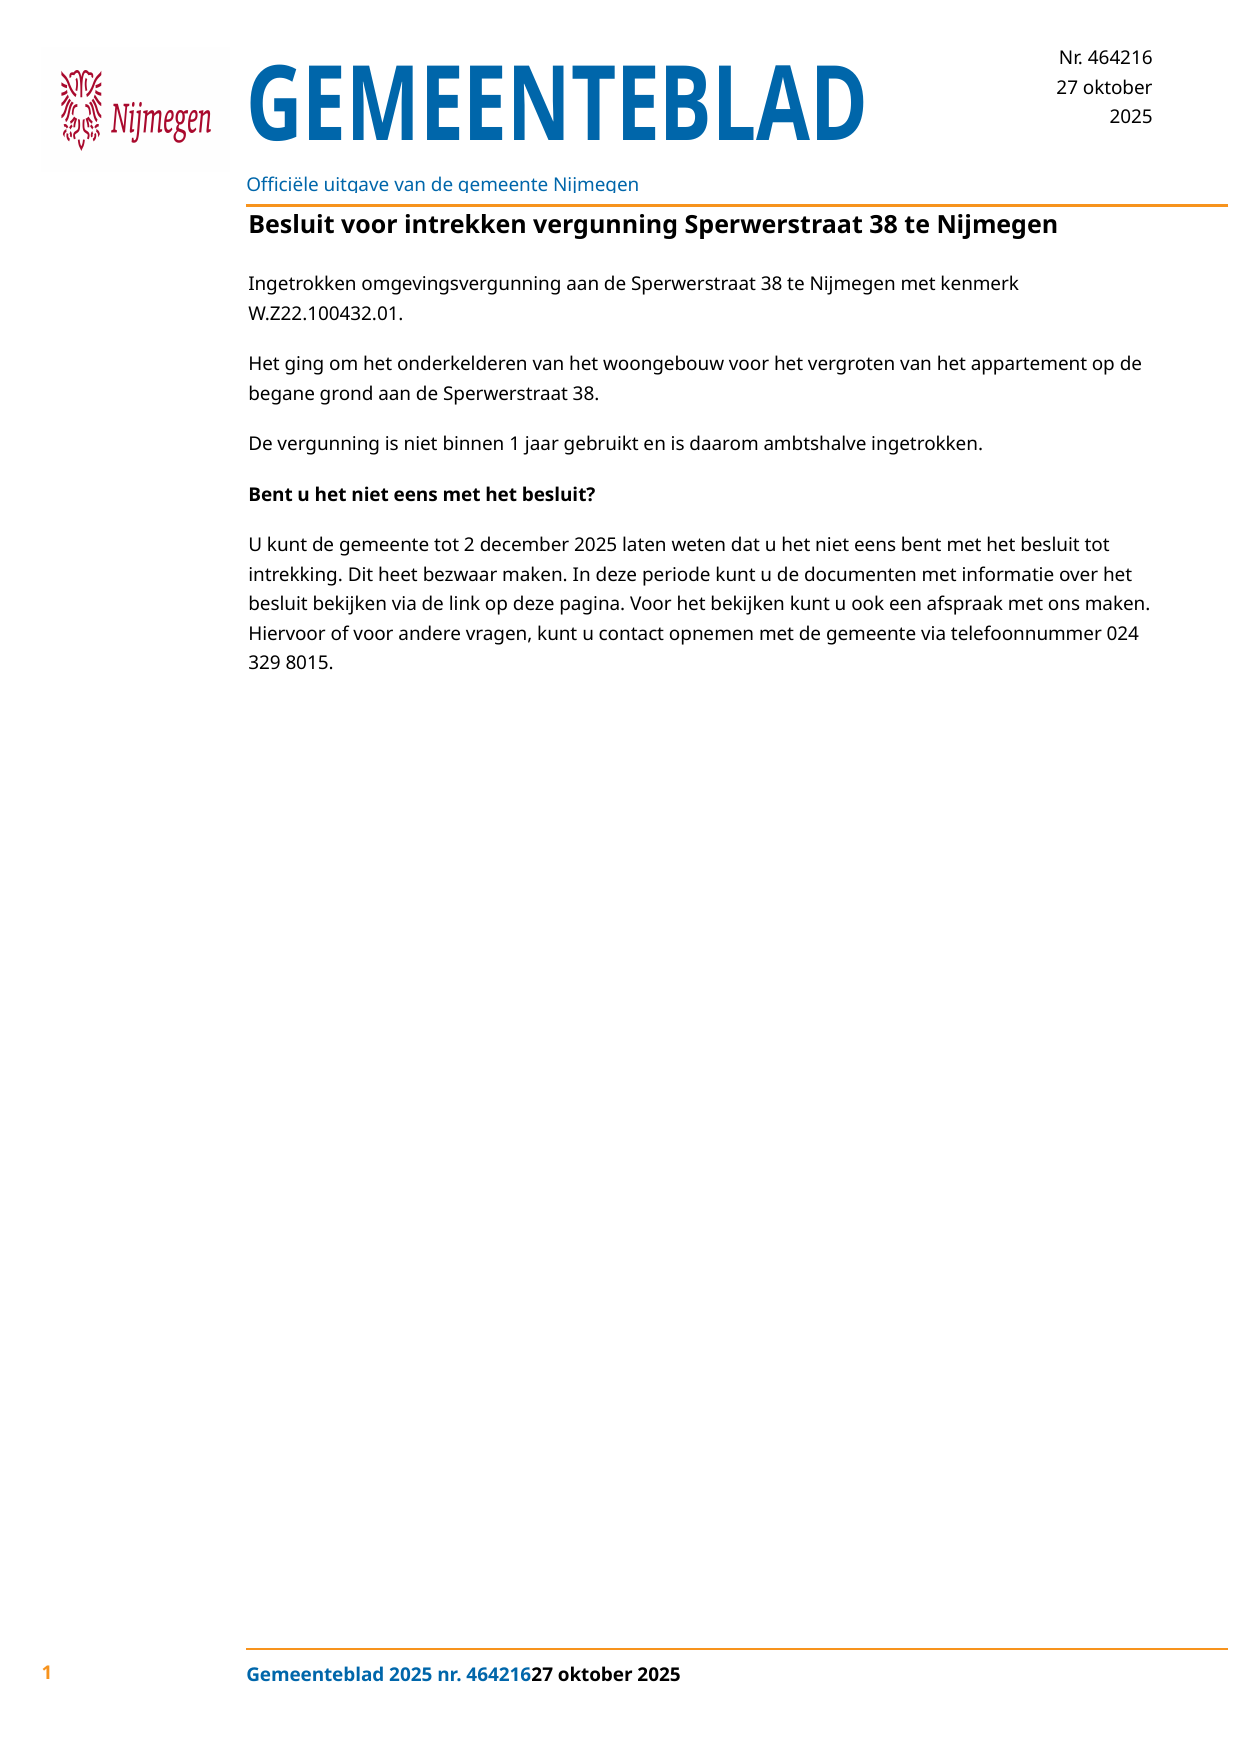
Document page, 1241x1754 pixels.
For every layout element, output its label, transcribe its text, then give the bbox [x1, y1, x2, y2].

text Bent u het niet eens met het besluit? [248, 481, 1152, 506]
text Ingetrokken omgevingsvergunning aan de Sperwerstraat 38 te Nijmegen met kenmerk W.Z22.100432.01. [248, 270, 1152, 326]
text Het ging om het onderkelderen van het woongebouw voor het vergroten van het appartement op de begane grond aan de Sperwerstraat 38. [248, 350, 1152, 406]
text Besluit voor intrekken vergunning Sperwerstraat 38 te Nijmegen [248, 207, 1152, 241]
picture [41, 47, 231, 172]
text U kunt de gemeente tot 2 december 2025 laten weten dat u het niet eens bent met het besluit tot intrekking. Dit heet bezwaar maken. In deze periode kunt u de documenten met informatie over het besluit bekijken via de link op deze pagina. Voor het bekijken kunt u ook een afspraak met ons maken. Hiervoor of voor andere vragen, kunt u contact opnemen met de gemeente via telefoonnummer 024 329 8015. [248, 531, 1152, 675]
text De vergunning is niet binnen 1 jaar gebruikt en is daarom ambtshalve ingetrokken. [248, 430, 1152, 456]
